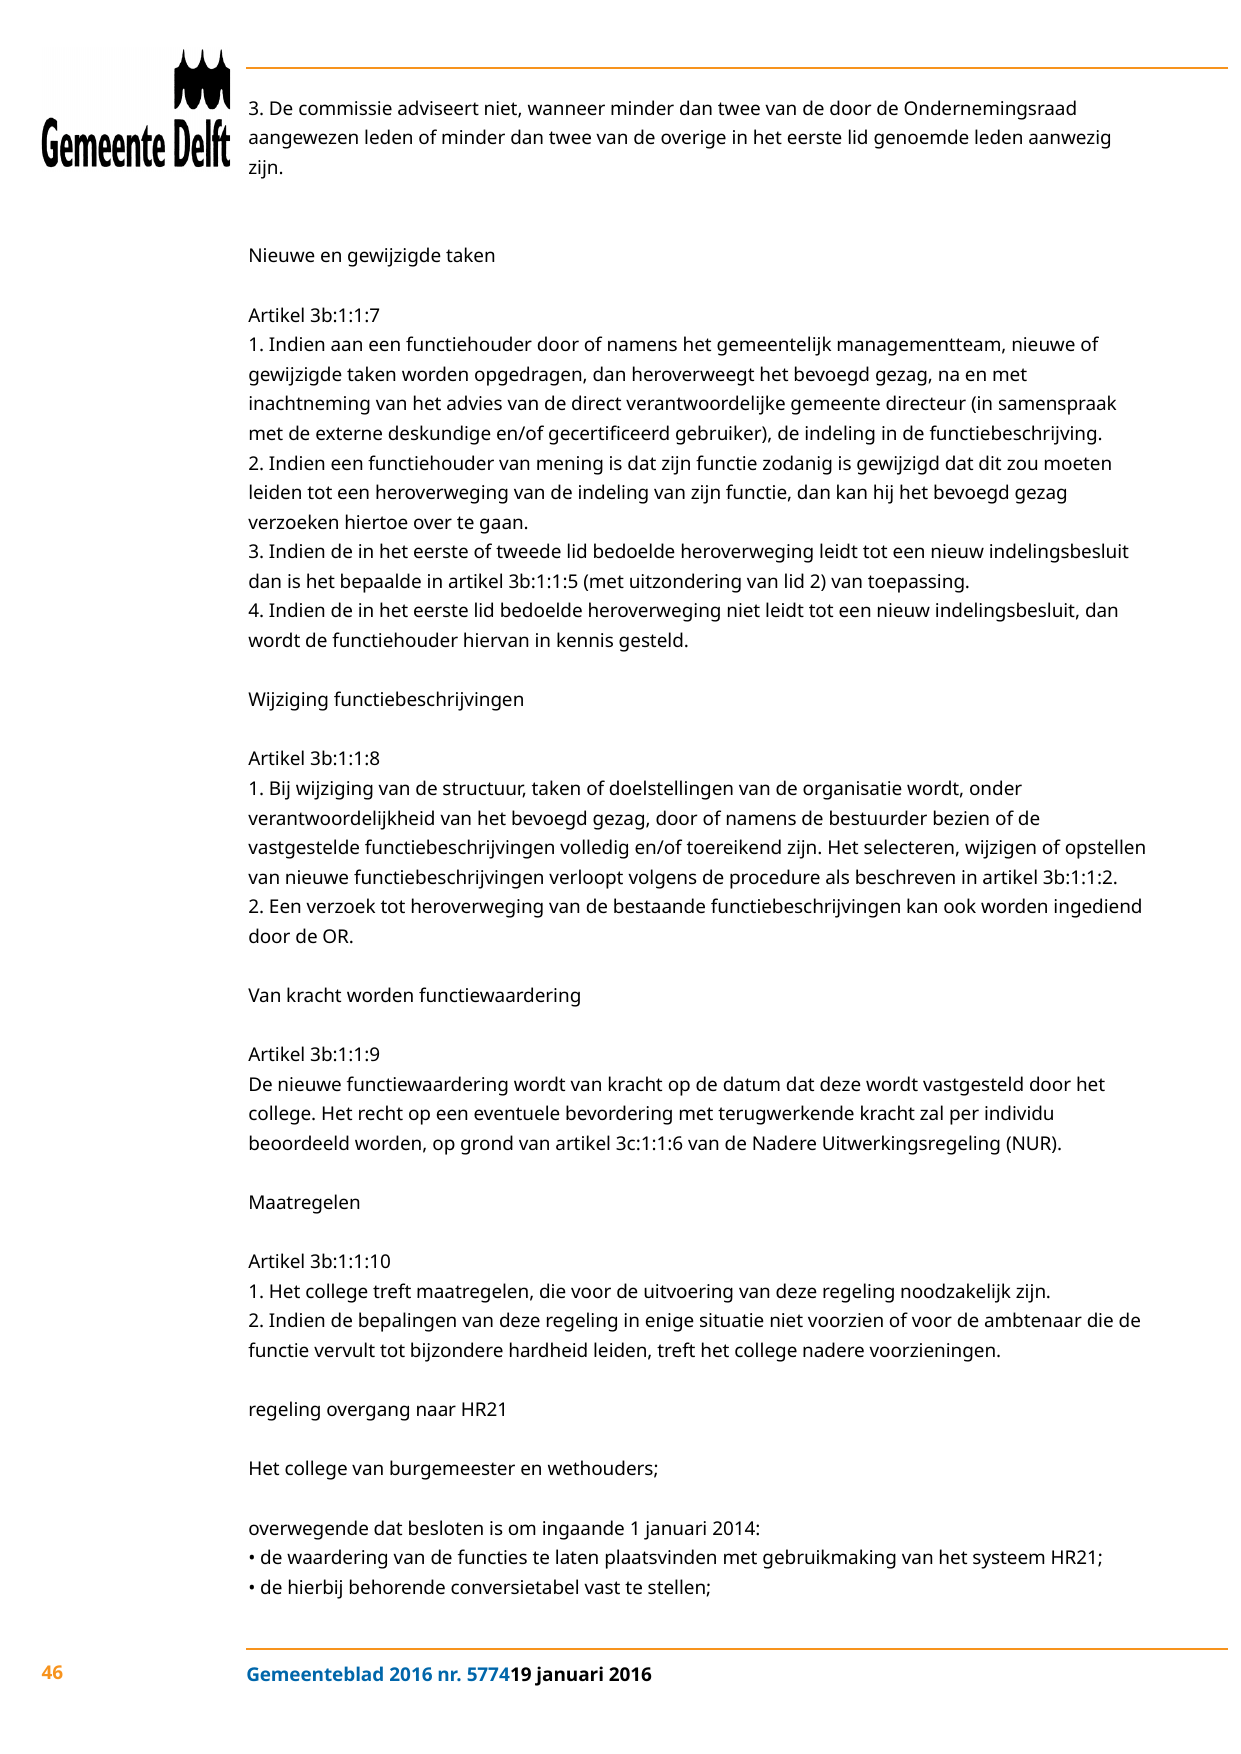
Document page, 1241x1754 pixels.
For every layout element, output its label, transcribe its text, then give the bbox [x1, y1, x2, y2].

text 2. Indien een functiehouder van mening is dat zijn functie zodanig is gewijzigd dat dit zou moeten leiden tot een heroverweging van de indeling van zijn functie, dan kan hij het bevoegd gezag verzoeken hiertoe over te gaan. [248, 450, 1152, 535]
text De nieuwe functiewaardering wordt van kracht op de datum dat deze wordt vastgesteld door het college. Het recht op een eventuele bevordering met terugwerkende kracht zal per individu beoordeeld worden, op grond van artikel 3c:1:1:6 van de Nadere Uitwerkingsregeling (NUR). [248, 1071, 1152, 1156]
text 1. Indien aan een functiehouder door of namens het gemeentelijk managementteam, nieuwe of gewijzigde taken worden opgedragen, dan heroverweegt het bevoegd gezag, na en met inachtneming van het advies van de direct verantwoordelijke gemeente directeur (in samenspraak met de externe deskundige en/of gecertificeerd gebruiker), de indeling in de functiebeschrijving. [248, 331, 1152, 446]
text Het college van burgemeester en wethouders; [248, 1456, 1152, 1481]
text • de waardering van de functies te laten plaatsvinden met gebruikmaking van het systeem HR21; [248, 1544, 1152, 1570]
text regeling overgang naar HR21 [248, 1396, 1152, 1422]
text Artikel 3b:1:1:10 [248, 1248, 1152, 1274]
text 3. Indien de in het eerste of tweede lid bedoelde heroverweging leidt tot een nieuw indelingsbesluit dan is het bepaalde in artikel 3b:1:1:5 (met uitzondering van lid 2) van toepassing. [248, 538, 1152, 594]
text 3. De commissie adviseert niet, wanneer minder dan twee van de door de Ondernemingsraad aangewezen leden of minder dan twee van de overige in het eerste lid genoemde leden aanwezig zijn. [248, 95, 1152, 180]
text 1. Het college treft maatregelen, die voor de uitvoering van deze regeling noodzakelijk zijn. [248, 1278, 1152, 1304]
text Artikel 3b:1:1:9 [248, 1041, 1152, 1067]
text Van kracht worden functiewaardering [248, 982, 1152, 1008]
text Artikel 3b:1:1:8 [248, 746, 1152, 771]
text 2. Indien de bepalingen van deze regeling in enige situatie niet voorzien of voor de ambtenaar die de functie vervult tot bijzondere hardheid leiden, treft het college nadere voorzieningen. [248, 1308, 1152, 1363]
text 2. Een verzoek tot heroverweging van de bestaande functiebeschrijvingen kan ook worden ingediend door de OR. [248, 893, 1152, 949]
text 1. Bij wijziging van de structuur, taken of doelstellingen van de organisatie wordt, onder verantwoordelijkheid van het bevoegd gezag, door of namens de bestuurder bezien of de vastgestelde functiebeschrijvingen volledig en/of toereikend zijn. Het selecteren, wijzigen of opstellen van nieuwe functiebeschrijvingen verloopt volgens de procedure als beschreven in artikel 3b:1:1:2. [248, 775, 1152, 890]
text • de hierbij behorende conversietabel vast te stellen; [248, 1574, 1152, 1600]
text Maatregelen [248, 1189, 1152, 1215]
text overwegende dat besloten is om ingaande 1 januari 2014: [248, 1515, 1152, 1541]
picture [41, 47, 231, 172]
text Artikel 3b:1:1:7 [248, 302, 1152, 328]
text 4. Indien de in het eerste lid bedoelde heroverweging niet leidt tot een nieuw indelingsbesluit, dan wordt de functiehouder hiervan in kennis gesteld. [248, 598, 1152, 653]
text Nieuwe en gewijzigde taken [248, 243, 1152, 268]
text Wijziging functiebeschrijvingen [248, 686, 1152, 712]
